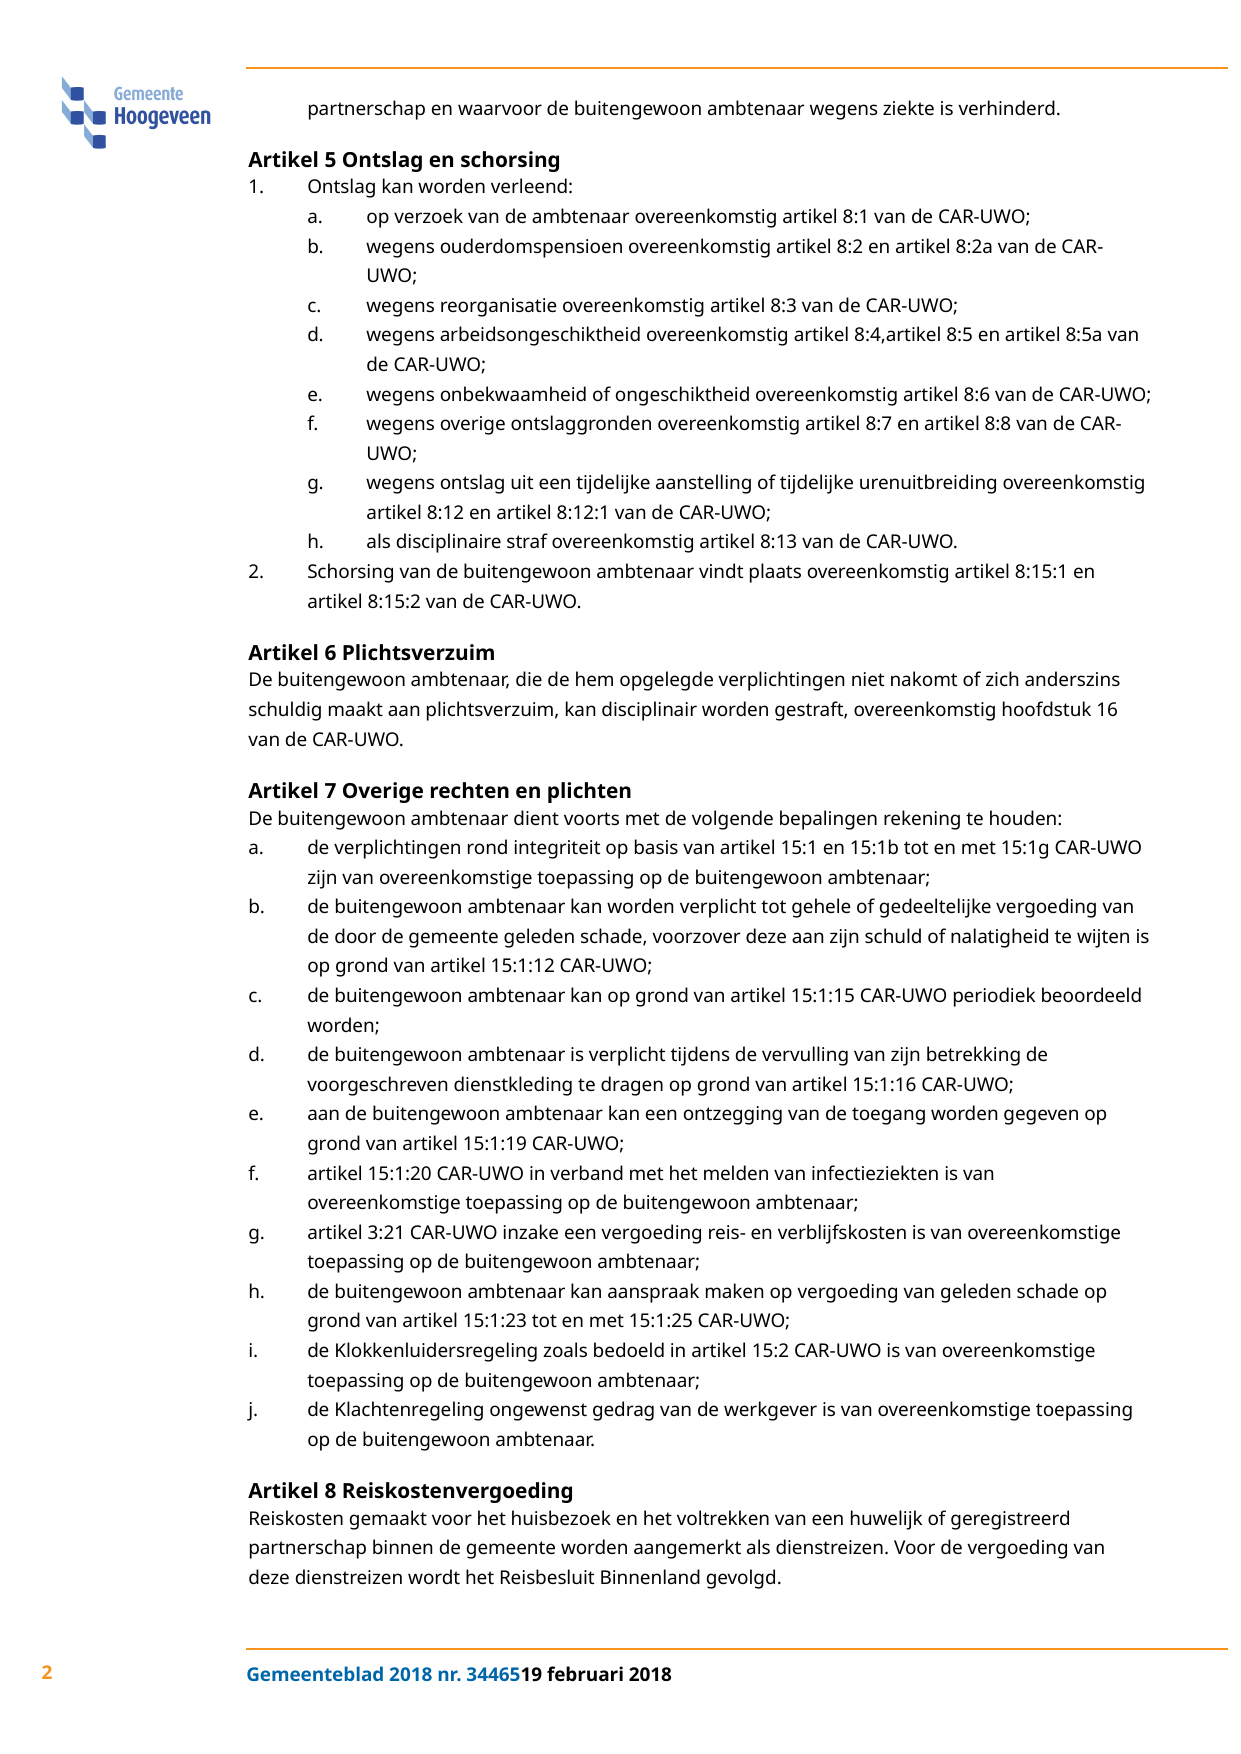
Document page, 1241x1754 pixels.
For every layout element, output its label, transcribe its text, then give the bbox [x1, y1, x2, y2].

list wegens arbeidsongeschiktheid overeenkomstig artikel 8:4,artikel 8:5 en artikel 8:5a van de CAR-UWO; [307, 322, 1152, 377]
list op verzoek van de ambtenaar overeenkomstig artikel 8:1 van de CAR-UWO; [307, 203, 1152, 229]
text Artikel 7 Overige rechten en plichten [248, 776, 1152, 805]
list artikel 15:1:20 CAR-UWO in verband met het melden van infectieziekten is van overeenkomstige toepassing op de buitengewoon ambtenaar; [248, 1160, 1152, 1215]
list aan de buitengewoon ambtenaar kan een ontzegging van de toegang worden gegeven op grond van artikel 15:1:19 CAR-UWO; [248, 1101, 1152, 1156]
text Artikel 6 Plichtsverzuim [248, 638, 1152, 667]
picture [41, 47, 231, 172]
list artikel 3:21 CAR-UWO inzake een vergoeding reis- en verblijfskosten is van overeenkomstige toepassing op de buitengewoon ambtenaar; [248, 1219, 1152, 1274]
list wegens reorganisatie overeenkomstig artikel 8:3 van de CAR-UWO; [307, 292, 1152, 318]
list partnerschap en waarvoor de buitengewoon ambtenaar wegens ziekte is verhinderd. [248, 95, 1152, 121]
list wegens onbekwaamheid of ongeschiktheid overeenkomstig artikel 8:6 van de CAR-UWO; [307, 381, 1152, 406]
text Artikel 5 Ontslag en schorsing [248, 145, 1152, 174]
text Reiskosten gemaakt voor het huisbezoek en het voltrekken van een huwelijk of geregistreerd partnerschap binnen de gemeente worden aangemerkt als dienstreizen. Voor de vergoeding van deze dienstreizen wordt het Reisbesluit Binnenland gevolgd. [248, 1505, 1152, 1590]
list de buitengewoon ambtenaar is verplicht tijdens de vervulling van zijn betrekking de voorgeschreven dienstkleding te dragen op grond van artikel 15:1:16 CAR-UWO; [248, 1041, 1152, 1097]
list wegens overige ontslaggronden overeenkomstig artikel 8:7 en artikel 8:8 van de CAR-UWO; [307, 410, 1152, 466]
list de Klokkenluidersregeling zoals bedoeld in artikel 15:2 CAR-UWO is van overeenkomstige toepassing op de buitengewoon ambtenaar; [248, 1337, 1152, 1392]
text De buitengewoon ambtenaar, die de hem opgelegde verplichtingen niet nakomt of zich anderszins schuldig maakt aan plichtsverzuim, kan disciplinair worden gestraft, overeenkomstig hoofdstuk 16 van de CAR-UWO. [248, 667, 1152, 752]
list wegens ontslag uit een tijdelijke aanstelling of tijdelijke urenuitbreiding overeenkomstig artikel 8:12 en artikel 8:12:1 van de CAR-UWO; [307, 469, 1152, 525]
list de verplichtingen rond integriteit op basis van artikel 15:1 en 15:1b tot en met 15:1g CAR-UWO zijn van overeenkomstige toepassing op de buitengewoon ambtenaar; [248, 834, 1152, 889]
text De buitengewoon ambtenaar dient voorts met de volgende bepalingen rekening te houden: [248, 805, 1152, 830]
list Schorsing van de buitengewoon ambtenaar vindt plaats overeenkomstig artikel 8:15:1 en artikel 8:15:2 van de CAR-UWO. [248, 558, 1152, 613]
list Ontslag kan worden verleend: [248, 174, 1152, 199]
list de buitengewoon ambtenaar kan worden verplicht tot gehele of gedeeltelijke vergoeding van de door de gemeente geleden schade, voorzover deze aan zijn schuld of nalatigheid te wijten is op grond van artikel 15:1:12 CAR-UWO; [248, 893, 1152, 978]
list als disciplinaire straf overeenkomstig artikel 8:13 van de CAR-UWO. [307, 529, 1152, 554]
list de Klachtenregeling ongewenst gedrag van de werkgever is van overeenkomstige toepassing op de buitengewoon ambtenaar. [248, 1396, 1152, 1452]
list de buitengewoon ambtenaar kan aanspraak maken op vergoeding van geleden schade op grond van artikel 15:1:23 tot en met 15:1:25 CAR-UWO; [248, 1278, 1152, 1333]
list wegens ouderdomspensioen overeenkomstig artikel 8:2 en artikel 8:2a van de CAR-UWO; [307, 233, 1152, 288]
list de buitengewoon ambtenaar kan op grond van artikel 15:1:15 CAR-UWO periodiek beoordeeld worden; [248, 982, 1152, 1037]
text Artikel 8 Reiskostenvergoeding [248, 1476, 1152, 1505]
